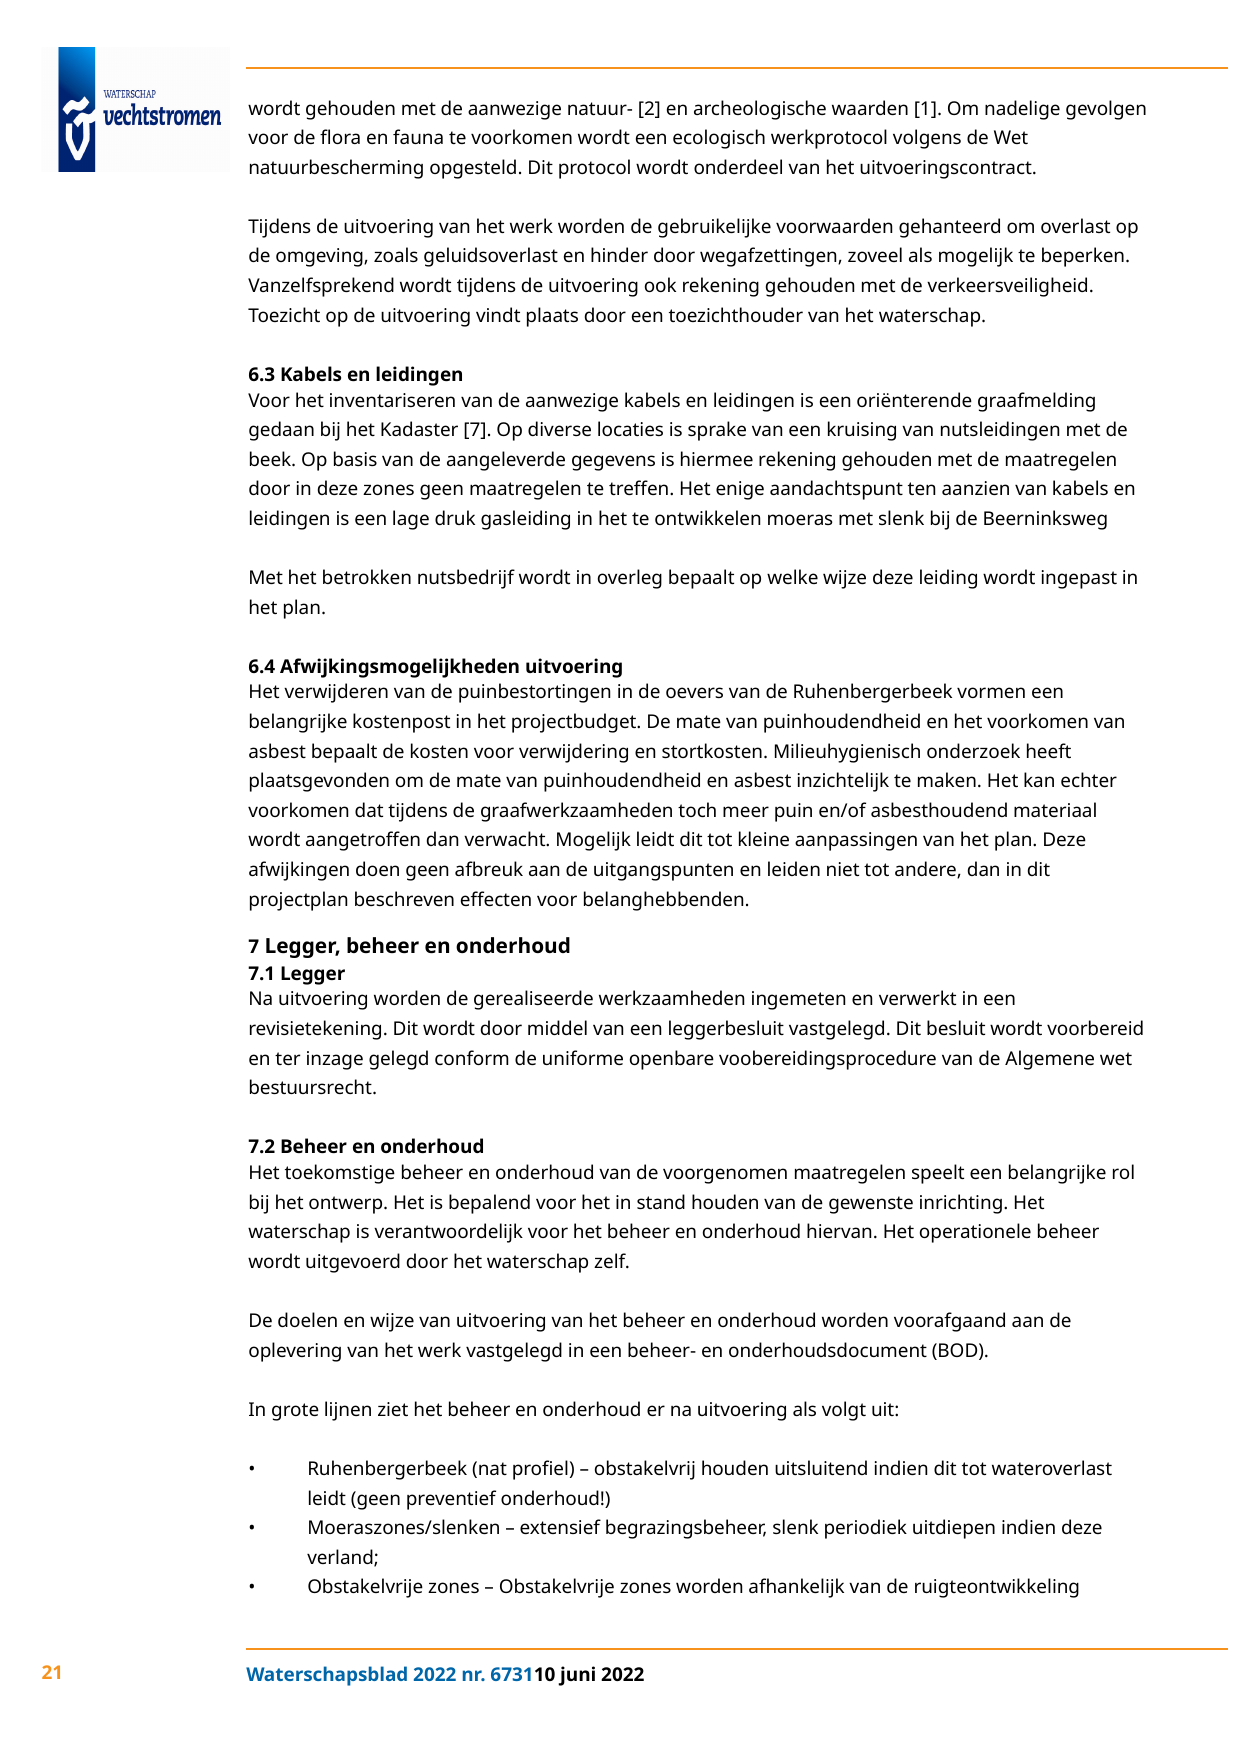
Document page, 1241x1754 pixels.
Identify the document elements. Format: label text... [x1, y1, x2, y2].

text Na uitvoering worden de gerealiseerde werkzaamheden ingemeten en verwerkt in een revisietekening. Dit wordt door middel van een leggerbesluit vastgelegd. Dit besluit wordt voorbereid en ter inzage gelegd conform de uniforme openbare voobereidingsprocedure van de Algemene wet bestuursrecht. [248, 986, 1152, 1100]
text 6.4 Afwijkingsmogelijkheden uitvoering [248, 653, 1152, 679]
text In grote lijnen ziet het beheer en onderhoud er na uitvoering als volgt uit: [248, 1396, 1152, 1422]
list Obstakelvrije zones – Obstakelvrije zones worden afhankelijk van de ruigteontwikkeling [248, 1573, 1152, 1599]
picture [41, 47, 231, 172]
list Ruhenbergerbeek (nat profiel) – obstakelvrij houden uitsluitend indien dit tot wateroverlast leidt (geen preventief onderhoud!) [248, 1455, 1152, 1510]
list Moeraszones/slenken – extensief begrazingsbeheer, slenk periodiek uitdiepen indien deze verland; [248, 1514, 1152, 1569]
text 7.2 Beheer en onderhoud [248, 1133, 1152, 1159]
text Het toekomstige beheer en onderhoud van de voorgenomen maatregelen speelt een belangrijke rol bij het ontwerp. Het is bepalend voor het in stand houden van de gewenste inrichting. Het waterschap is verantwoordelijk voor het beheer en onderhoud hiervan. Het operationele beheer wordt uitgevoerd door het waterschap zelf. [248, 1159, 1152, 1274]
text wordt gehouden met de aanwezige natuur- [2] en archeologische waarden [1]. Om nadelige gevolgen voor de flora en fauna te voorkomen wordt een ecologisch werkprotocol volgens de Wet natuurbescherming opgesteld. Dit protocol wordt onderdeel van het uitvoeringscontract. [248, 95, 1152, 180]
text De doelen en wijze van uitvoering van het beheer en onderhoud worden voorafgaand aan de oplevering van het werk vastgelegd in een beheer- en onderhoudsdocument (BOD). [248, 1307, 1152, 1362]
text 6.3 Kabels en leidingen [248, 361, 1152, 387]
text Met het betrokken nutsbedrijf wordt in overleg bepaalt op welke wijze deze leiding wordt ingepast in het plan. [248, 564, 1152, 619]
text Het verwijderen van de puinbestortingen in de oevers van de Ruhenbergerbeek vormen een belangrijke kostenpost in het projectbudget. De mate van puinhoudendheid en het voorkomen van asbest bepaalt de kosten voor verwijdering en stortkosten. Milieuhygienisch onderzoek heeft plaatsgevonden om de mate van puinhoudendheid en asbest inzichtelijk te maken. Het kan echter voorkomen dat tijdens de graafwerkzaamheden toch meer puin en/of asbesthoudend materiaal wordt aangetroffen dan verwacht. Mogelijk leidt dit tot kleine aanpassingen van het plan. Deze afwijkingen doen geen afbreuk aan de uitgangspunten en leiden niet tot andere, dan in dit projectplan beschreven effecten voor belanghebbenden. [248, 679, 1152, 912]
text 7 Legger, beheer en onderhoud [248, 931, 1152, 960]
text Tijdens de uitvoering van het werk worden de gebruikelijke voorwaarden gehanteerd om overlast op de omgeving, zoals geluidsoverlast en hinder door wegafzettingen, zoveel als mogelijk te beperken. Vanzelfsprekend wordt tijdens de uitvoering ook rekening gehouden met de verkeersveiligheid. Toezicht op de uitvoering vindt plaats door een toezichthouder van het waterschap. [248, 213, 1152, 328]
text Voor het inventariseren van de aanwezige kabels en leidingen is een oriënterende graafmelding gedaan bij het Kadaster [7]. Op diverse locaties is sprake van een kruising van nutsleidingen met de beek. Op basis van de aangeleverde gegevens is hiermee rekening gehouden met de maatregelen door in deze zones geen maatregelen te treffen. Het enige aandachtspunt ten aanzien van kabels en leidingen is een lage druk gasleiding in het te ontwikkelen moeras met slenk bij de Beerninksweg [248, 387, 1152, 531]
text 7.1 Legger [248, 960, 1152, 986]
